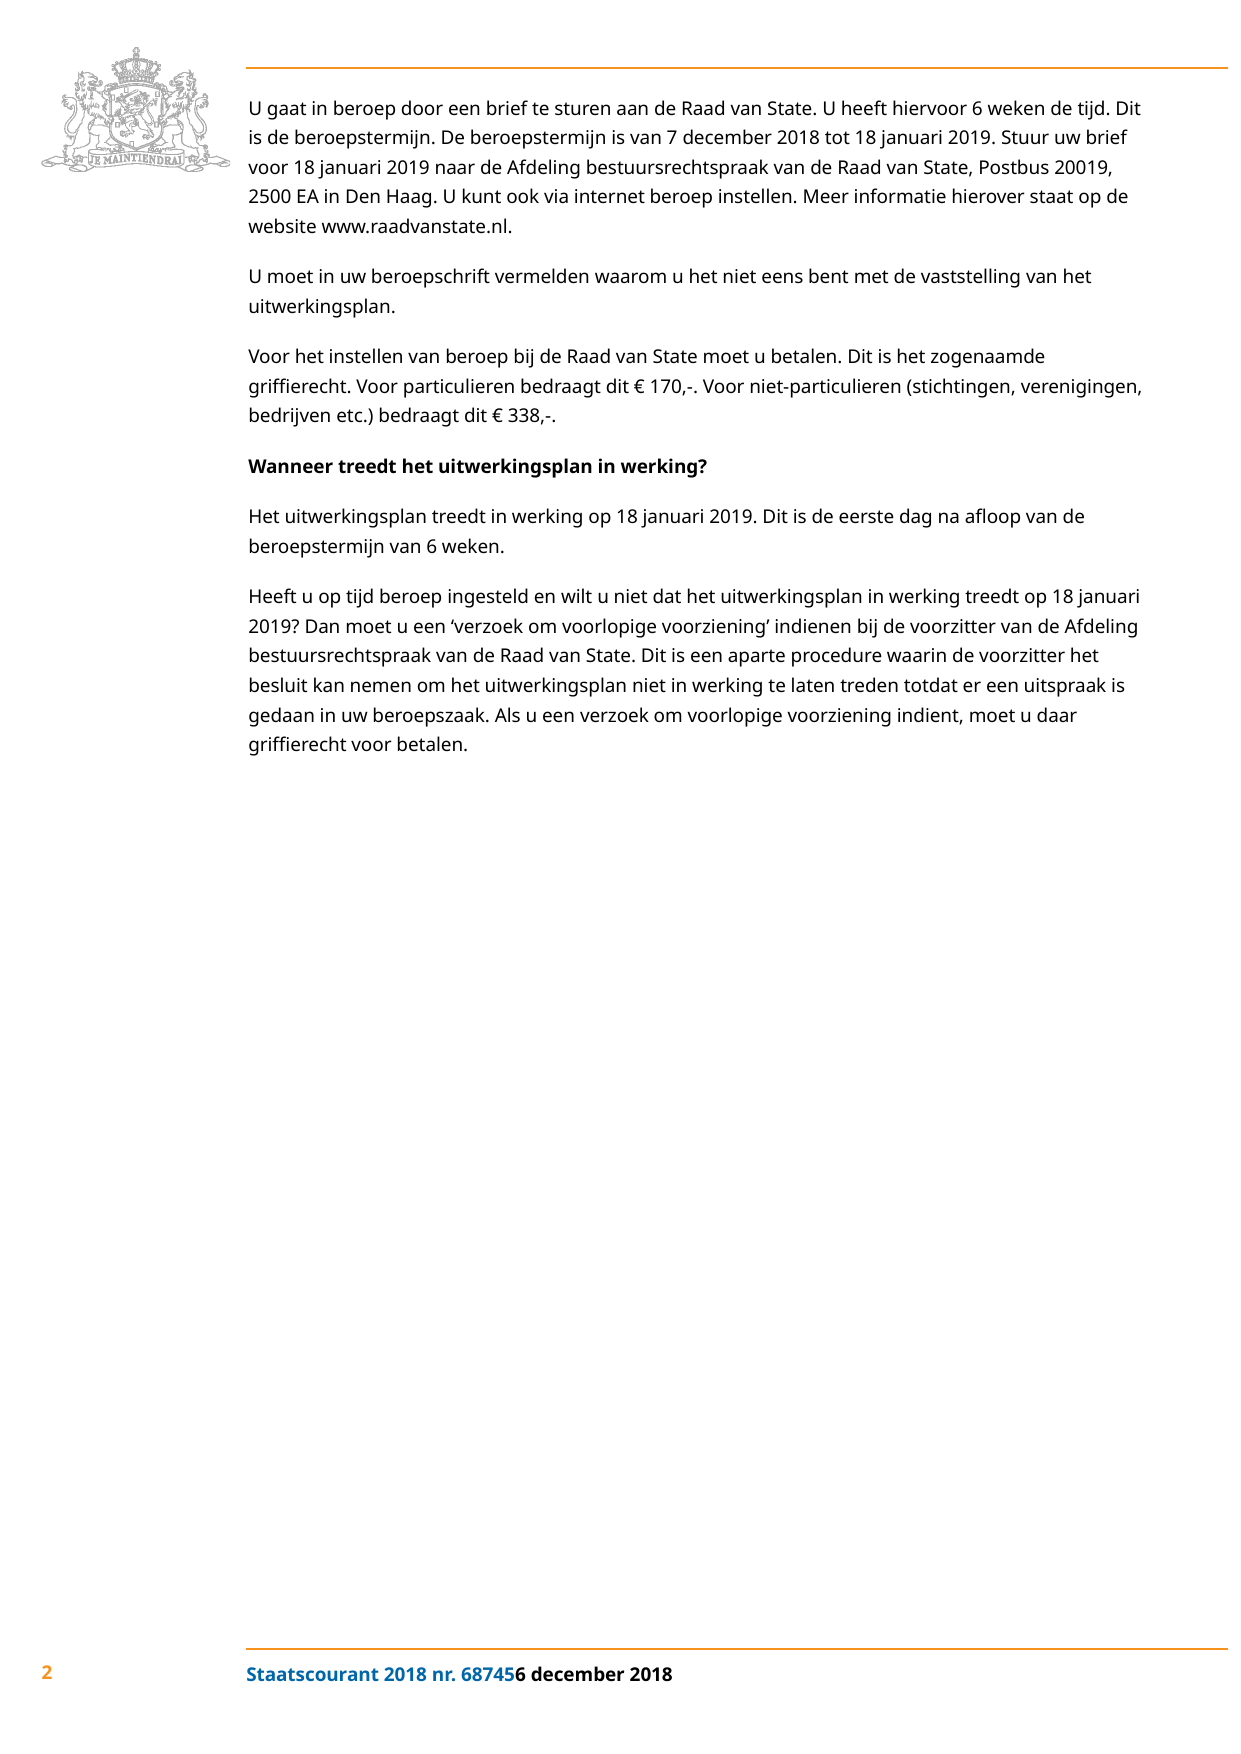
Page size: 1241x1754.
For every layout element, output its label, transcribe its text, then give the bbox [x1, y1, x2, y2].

text U gaat in beroep door een brief te sturen aan de Raad van State. U heeft hiervoor 6 weken de tijd. Dit is de beroepstermijn. De beroepstermijn is van 7 december 2018 tot 18 januari 2019. Stuur uw brief voor 18 januari 2019 naar de Afdeling bestuursrechtspraak van de Raad van State, Postbus 20019, 2500 EA in Den Haag. U kunt ook via internet beroep instellen. Meer informatie hierover staat op de website www.raadvanstate.nl. [248, 95, 1152, 239]
text Heeft u op tijd beroep ingesteld en wilt u niet dat het uitwerkingsplan in werking treedt op 18 januari 2019? Dan moet u een ‘verzoek om voorlopige voorziening’ indienen bij de voorzitter van de Afdeling bestuursrechtspraak van de Raad van State. Dit is een aparte procedure waarin de voorzitter het besluit kan nemen om het uitwerkingsplan niet in werking te laten treden totdat er een uitspraak is gedaan in uw beroepszaak. Als u een verzoek om voorlopige voorziening indient, moet u daar griffierecht voor betalen. [248, 583, 1152, 757]
text U moet in uw beroepschrift vermelden waarom u het niet eens bent met de vaststelling van het uitwerkingsplan. [248, 263, 1152, 319]
text Het uitwerkingsplan treedt in werking op 18 januari 2019. Dit is de eerste dag na afloop van de beroepstermijn van 6 weken. [248, 503, 1152, 559]
text Wanneer treedt het uitwerkingsplan in werking? [248, 453, 1152, 479]
picture [41, 47, 231, 172]
text Voor het instellen van beroep bij de Raad van State moet u betalen. Dit is het zogenaamde griffierecht. Voor particulieren bedraagt dit € 170,-. Voor niet-particulieren (stichtingen, verenigingen, bedrijven etc.) bedraagt dit € 338,-. [248, 343, 1152, 428]
